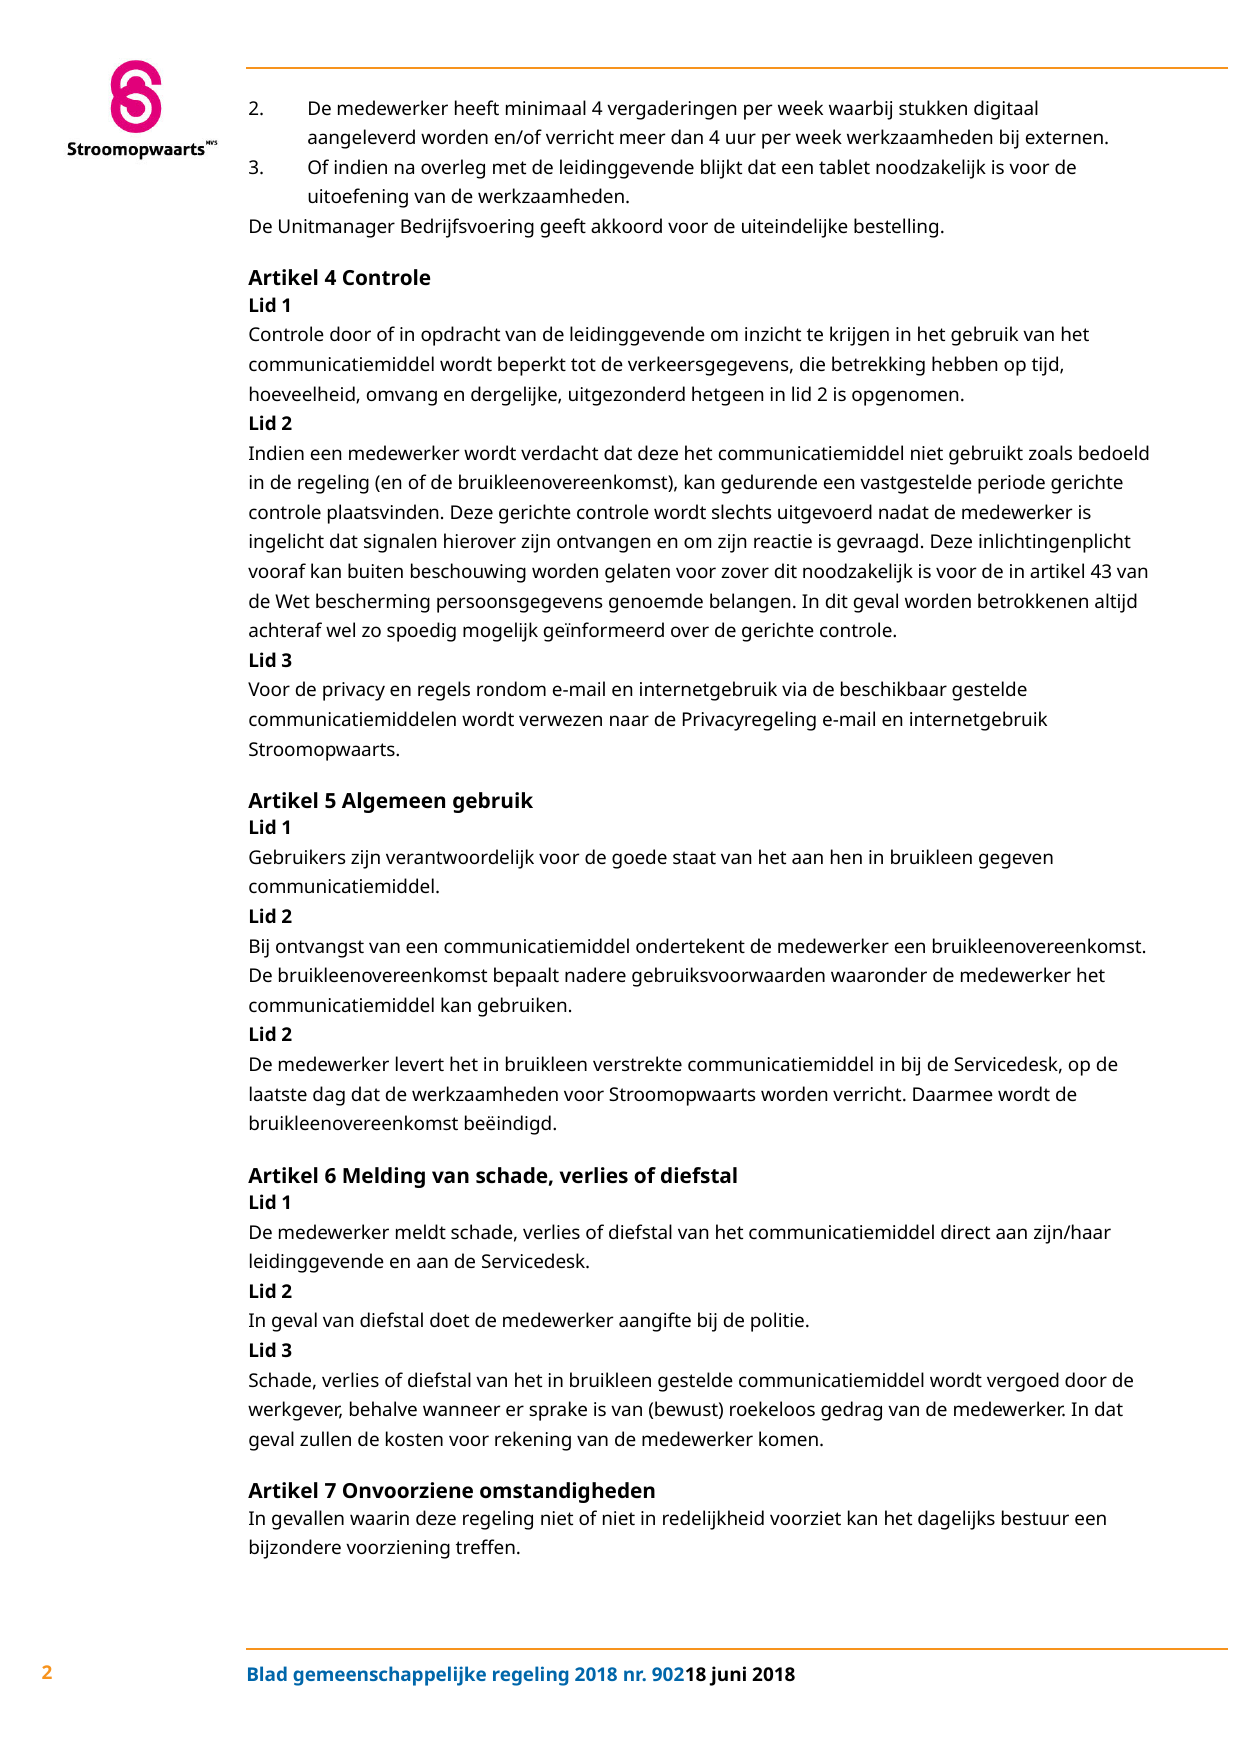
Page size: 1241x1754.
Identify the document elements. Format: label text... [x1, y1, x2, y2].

text Indien een medewerker wordt verdacht dat deze het communicatiemiddel niet gebruikt zoals bedoeld in de regeling (en of de bruikleenovereenkomst), kan gedurende een vastgestelde periode gerichte controle plaatsvinden. Deze gerichte controle wordt slechts uitgevoerd nadat de medewerker is ingelicht dat signalen hierover zijn ontvangen en om zijn reactie is gevraagd. Deze inlichtingenplicht vooraf kan buiten beschouwing worden gelaten voor zover dit noodzakelijk is voor de in artikel 43 van de Wet bescherming persoonsgegevens genoemde belangen. In dit geval worden betrokkenen altijd achteraf wel zo spoedig mogelijk geïnformeerd over de gerichte controle. [248, 440, 1152, 643]
list Of indien na overleg met de leidinggevende blijkt dat een tablet noodzakelijk is voor de uitoefening van de werkzaamheden. [248, 154, 1152, 209]
text Lid 1 [248, 292, 1152, 318]
text Artikel 5 Algemeen gebruik [248, 786, 1152, 814]
text Lid 3 [248, 647, 1152, 673]
text Gebruikers zijn verantwoordelijk voor de goede staat van het aan hen in bruikleen gegeven communicatiemiddel. [248, 844, 1152, 899]
text De medewerker levert het in bruikleen verstrekte communicatiemiddel in bij de Servicedesk, op de laatste dag dat de werkzaamheden voor Stroomopwaarts worden verricht. Daarmee wordt de bruikleenovereenkomst beëindigd. [248, 1051, 1152, 1136]
text Bij ontvangst van een communicatiemiddel ondertekent de medewerker een bruikleenovereenkomst. De bruikleenovereenkomst bepaalt nadere gebruiksvoorwaarden waaronder de medewerker het communicatiemiddel kan gebruiken. [248, 933, 1152, 1018]
text Schade, verlies of diefstal van het in bruikleen gestelde communicatiemiddel wordt vergoed door de werkgever, behalve wanneer er sprake is van (bewust) roekeloos gedrag van de medewerker. In dat geval zullen de kosten voor rekening van de medewerker komen. [248, 1367, 1152, 1452]
text Artikel 4 Controle [248, 263, 1152, 292]
text De medewerker meldt schade, verlies of diefstal van het communicatiemiddel direct aan zijn/haar leidinggevende en aan de Servicedesk. [248, 1219, 1152, 1274]
list De medewerker heeft minimaal 4 vergaderingen per week waarbij stukken digitaal aangeleverd worden en/of verricht meer dan 4 uur per week werkzaamheden bij externen. [248, 95, 1152, 150]
text Controle door of in opdracht van de leidinggevende om inzicht te krijgen in het gebruik van het communicatiemiddel wordt beperkt tot de verkeersgegevens, die betrekking hebben op tijd, hoeveelheid, omvang en dergelijke, uitgezonderd hetgeen in lid 2 is opgenomen. [248, 322, 1152, 406]
text Voor de privacy en regels rondom e-mail en internetgebruik via de beschikbaar gestelde communicatiemiddelen wordt verwezen naar de Privacyregeling e-mail en internetgebruik Stroomopwaarts. [248, 677, 1152, 761]
text De Unitmanager Bedrijfsvoering geeft akkoord voor de uiteindelijke bestelling. [248, 213, 1152, 239]
text Artikel 6 Melding van schade, verlies of diefstal [248, 1161, 1152, 1189]
text Lid 1 [248, 1189, 1152, 1215]
text Lid 2 [248, 410, 1152, 436]
text Lid 2 [248, 1022, 1152, 1047]
text Lid 3 [248, 1337, 1152, 1363]
text Lid 2 [248, 1278, 1152, 1304]
picture [41, 47, 231, 172]
text In gevallen waarin deze regeling niet of niet in redelijkheid voorziet kan het dagelijks bestuur een bijzondere voorziening treffen. [248, 1505, 1152, 1560]
text Lid 2 [248, 903, 1152, 929]
text In geval van diefstal doet de medewerker aangifte bij de politie. [248, 1308, 1152, 1333]
text Lid 1 [248, 814, 1152, 840]
text Artikel 7 Onvoorziene omstandigheden [248, 1476, 1152, 1505]
